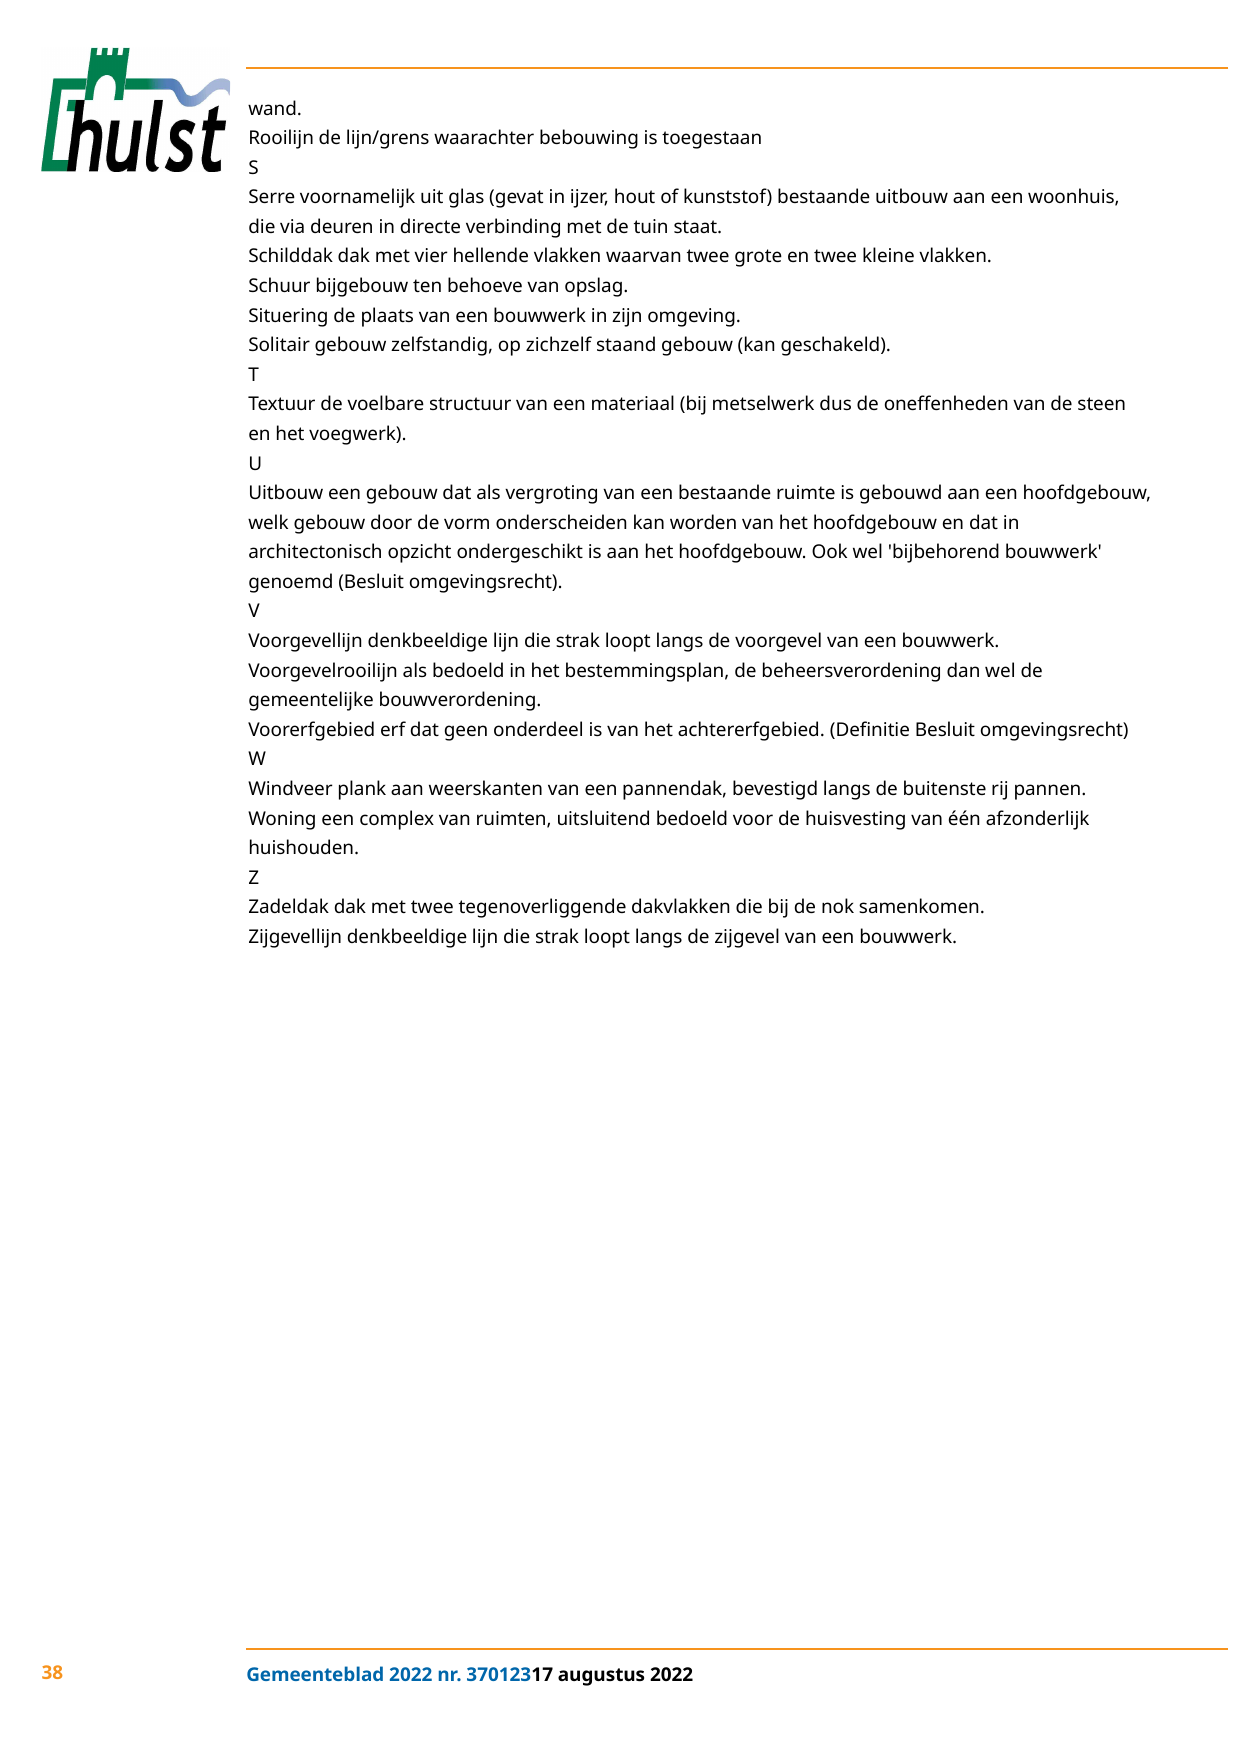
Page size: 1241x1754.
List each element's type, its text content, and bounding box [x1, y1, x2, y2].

text Voorgevellijn denkbeeldige lijn die strak loopt langs de voorgevel van een bouwwerk. [248, 627, 1152, 653]
text Schilddak dak met vier hellende vlakken waarvan twee grote en twee kleine vlakken. [248, 243, 1152, 268]
text Textuur de voelbare structuur van een materiaal (bij metselwerk dus de oneffenheden van de steen en het voegwerk). [248, 391, 1152, 446]
text Z [248, 864, 1152, 890]
text Serre voornamelijk uit glas (gevat in ijzer, hout of kunststof) bestaande uitbouw aan een woonhuis, die via deuren in directe verbinding met de tuin staat. [248, 183, 1152, 239]
text Uitbouw een gebouw dat als vergroting van een bestaande ruimte is gebouwd aan een hoofdgebouw, welk gebouw door de vorm onderscheiden kan worden van het hoofdgebouw en dat in architectonisch opzicht ondergeschikt is aan het hoofdgebouw. Ook wel 'bijbehorend bouwwerk' genoemd (Besluit omgevingsrecht). [248, 479, 1152, 594]
text Woning een complex van ruimten, uitsluitend bedoeld voor de huisvesting van één afzonderlijk huishouden. [248, 805, 1152, 860]
text T [248, 361, 1152, 387]
text wand. [248, 95, 1152, 121]
text Voorgevelrooilijn als bedoeld in het bestemmingsplan, de beheersverordening dan wel de gemeentelijke bouwverordening. [248, 657, 1152, 712]
picture [41, 47, 231, 172]
text Windveer plank aan weerskanten van een pannendak, bevestigd langs de buitenste rij pannen. [248, 775, 1152, 801]
text Zadeldak dak met twee tegenoverliggende dakvlakken die bij de nok samenkomen. [248, 893, 1152, 919]
text Rooilijn de lijn/grens waarachter bebouwing is toegestaan [248, 124, 1152, 150]
text Schuur bijgebouw ten behoeve van opslag. [248, 272, 1152, 298]
text U [248, 450, 1152, 476]
text V [248, 598, 1152, 623]
text Voorerfgebied erf dat geen onderdeel is van het achtererfgebied. (Definitie Besluit omgevingsrecht) [248, 716, 1152, 742]
text W [248, 746, 1152, 771]
text Zijgevellijn denkbeeldige lijn die strak loopt langs de zijgevel van een bouwwerk. [248, 923, 1152, 949]
text Solitair gebouw zelfstandig, op zichzelf staand gebouw (kan geschakeld). [248, 331, 1152, 357]
text Situering de plaats van een bouwwerk in zijn omgeving. [248, 302, 1152, 328]
text S [248, 154, 1152, 180]
